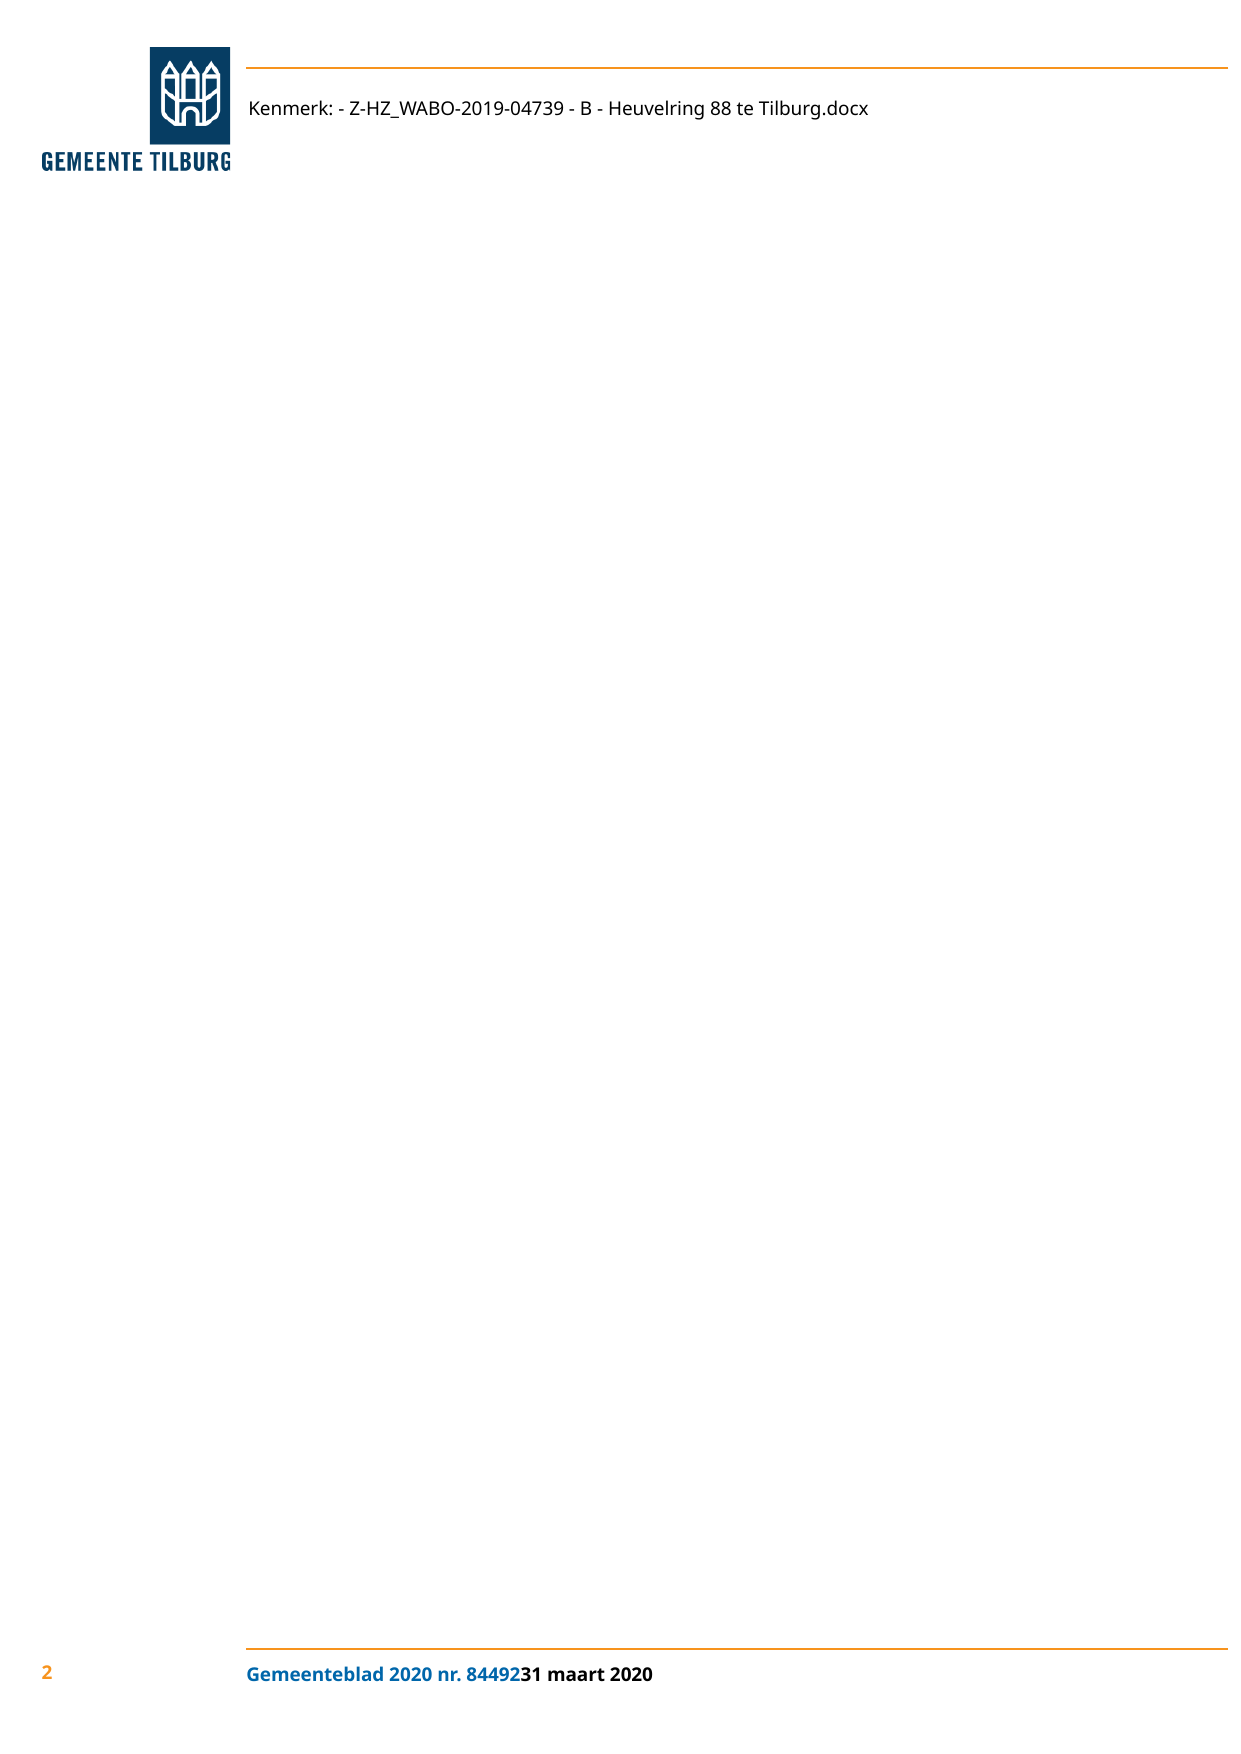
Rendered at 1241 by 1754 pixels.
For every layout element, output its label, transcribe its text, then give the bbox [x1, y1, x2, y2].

picture [41, 47, 231, 172]
text Kenmerk: - Z-HZ_WABO-2019-04739 - B - Heuvelring 88 te Tilburg.docx [248, 95, 1152, 121]
